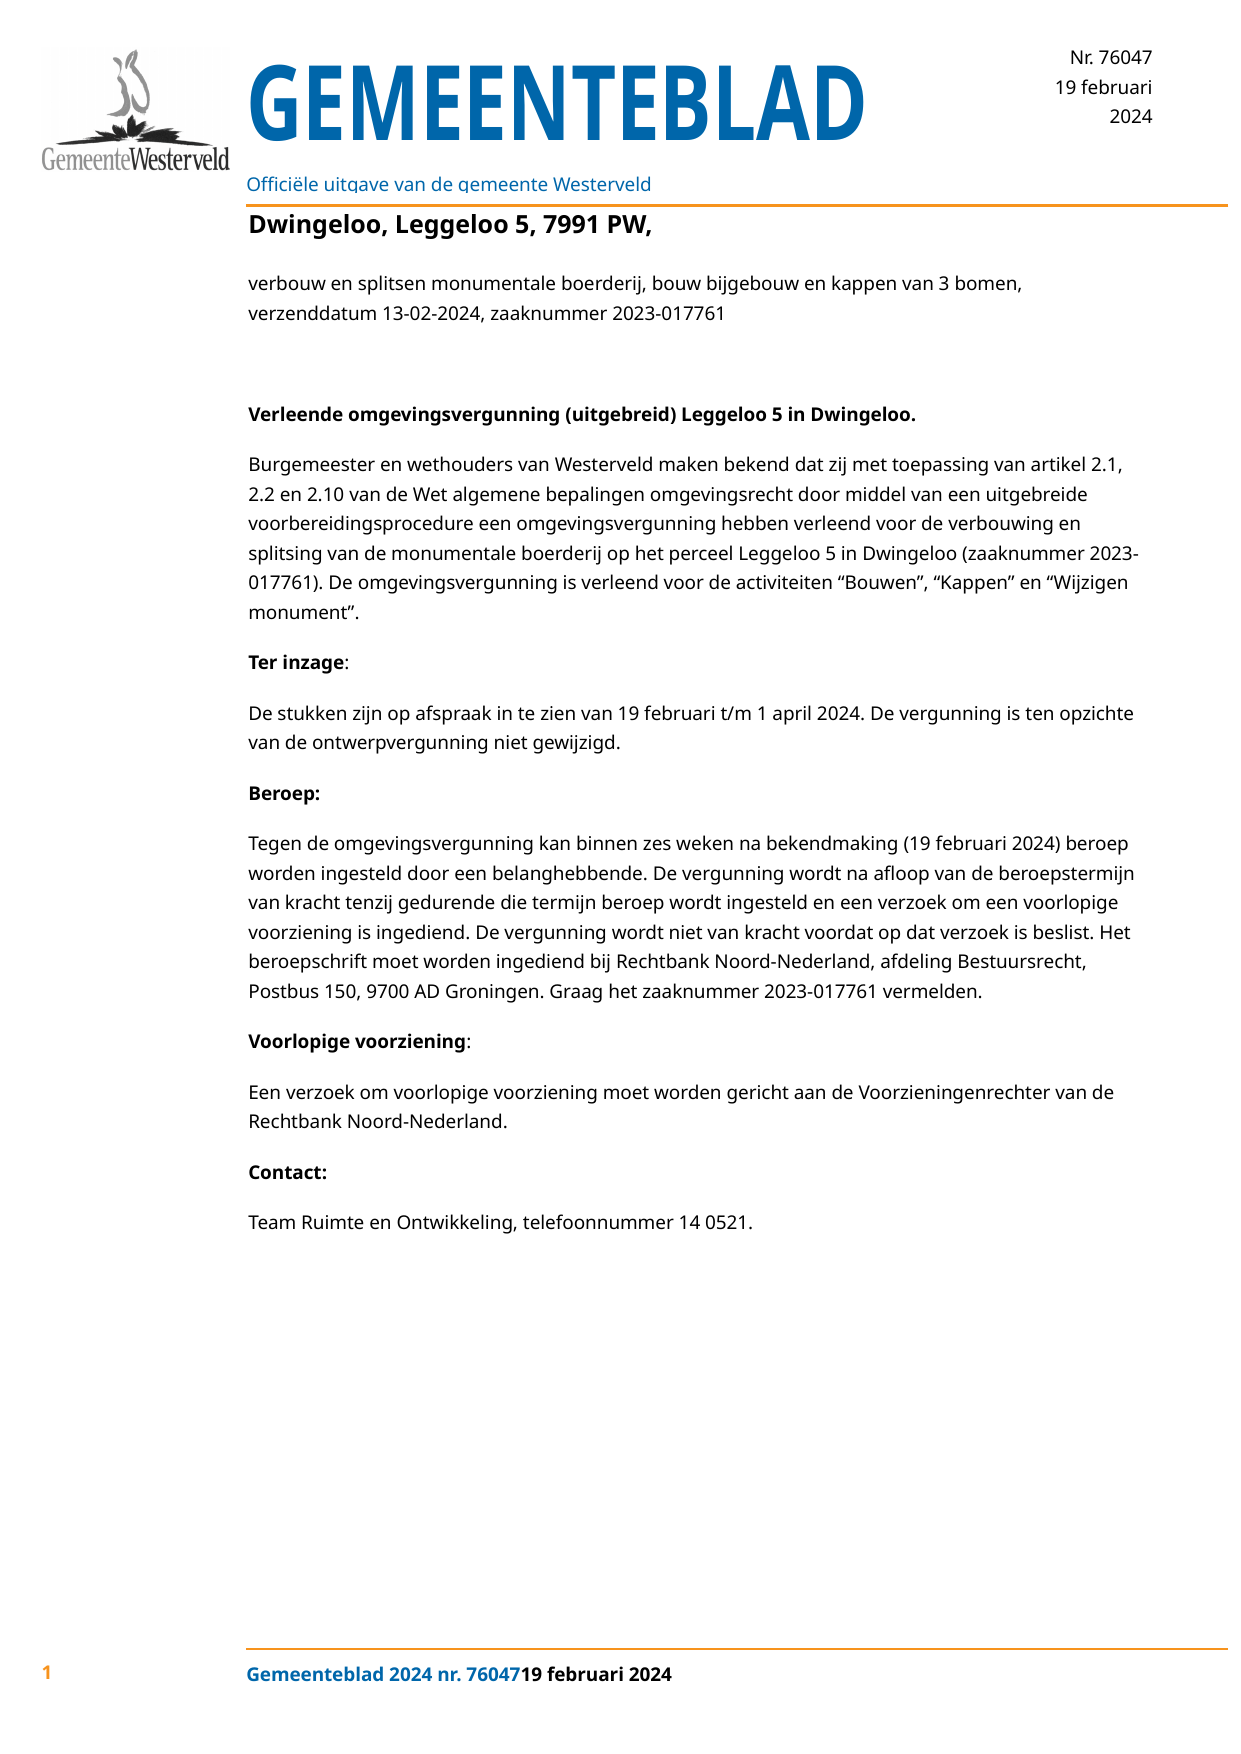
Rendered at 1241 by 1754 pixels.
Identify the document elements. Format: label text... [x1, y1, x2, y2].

text Contact: [248, 1159, 1152, 1185]
picture [41, 47, 231, 172]
text Ter inzage: [248, 649, 1152, 675]
text Tegen de omgevingsvergunning kan binnen zes weken na bekendmaking (19 februari 2024) beroep worden ingesteld door een belanghebbende. De vergunning wordt na afloop van de beroepstermijn van kracht tenzij gedurende die termijn beroep wordt ingesteld en een verzoek om een voorlopige voorziening is ingediend. De vergunning wordt niet van kracht voordat op dat verzoek is beslist. Het beroepschrift moet worden ingediend bij Rechtbank Noord-Nederland, afdeling Bestuursrecht, Postbus 150, 9700 AD Groningen. Graag het zaaknummer 2023-017761 vermelden. [248, 830, 1152, 1004]
text Verleende omgevingsvergunning (uitgebreid) Leggeloo 5 in Dwingeloo. [248, 401, 1152, 426]
text Een verzoek om voorlopige voorziening moet worden gericht aan de Voorzieningenrechter van de Rechtbank Noord-Nederland. [248, 1079, 1152, 1134]
text Burgemeester en wethouders van Westerveld maken bekend dat zij met toepassing van artikel 2.1, 2.2 en 2.10 van de Wet algemene bepalingen omgevingsrecht door middel van een uitgebreide voorbereidingsprocedure een omgevingsvergunning hebben verleend voor de verbouwing en splitsing van de monumentale boerderij op het perceel Leggeloo 5 in Dwingeloo (zaaknummer 2023-017761). De omgevingsvergunning is verleend voor de activiteiten “Bouwen”, “Kappen” en “Wijzigen monument”. [248, 451, 1152, 625]
text Voorlopige voorziening: [248, 1029, 1152, 1054]
text Team Ruimte en Ontwikkeling, telefoonnummer 14 0521. [248, 1209, 1152, 1235]
text Beroep: [248, 780, 1152, 806]
text verbouw en splitsen monumentale boerderij, bouw bijgebouw en kappen van 3 bomen, verzenddatum 13-02-2024, zaaknummer 2023-017761 [248, 270, 1152, 326]
text De stukken zijn op afspraak in te zien van 19 februari t/m 1 april 2024. De vergunning is ten opzichte van de ontwerpvergunning niet gewijzigd. [248, 700, 1152, 755]
text Dwingeloo, Leggeloo 5, 7991 PW, [248, 207, 1152, 241]
